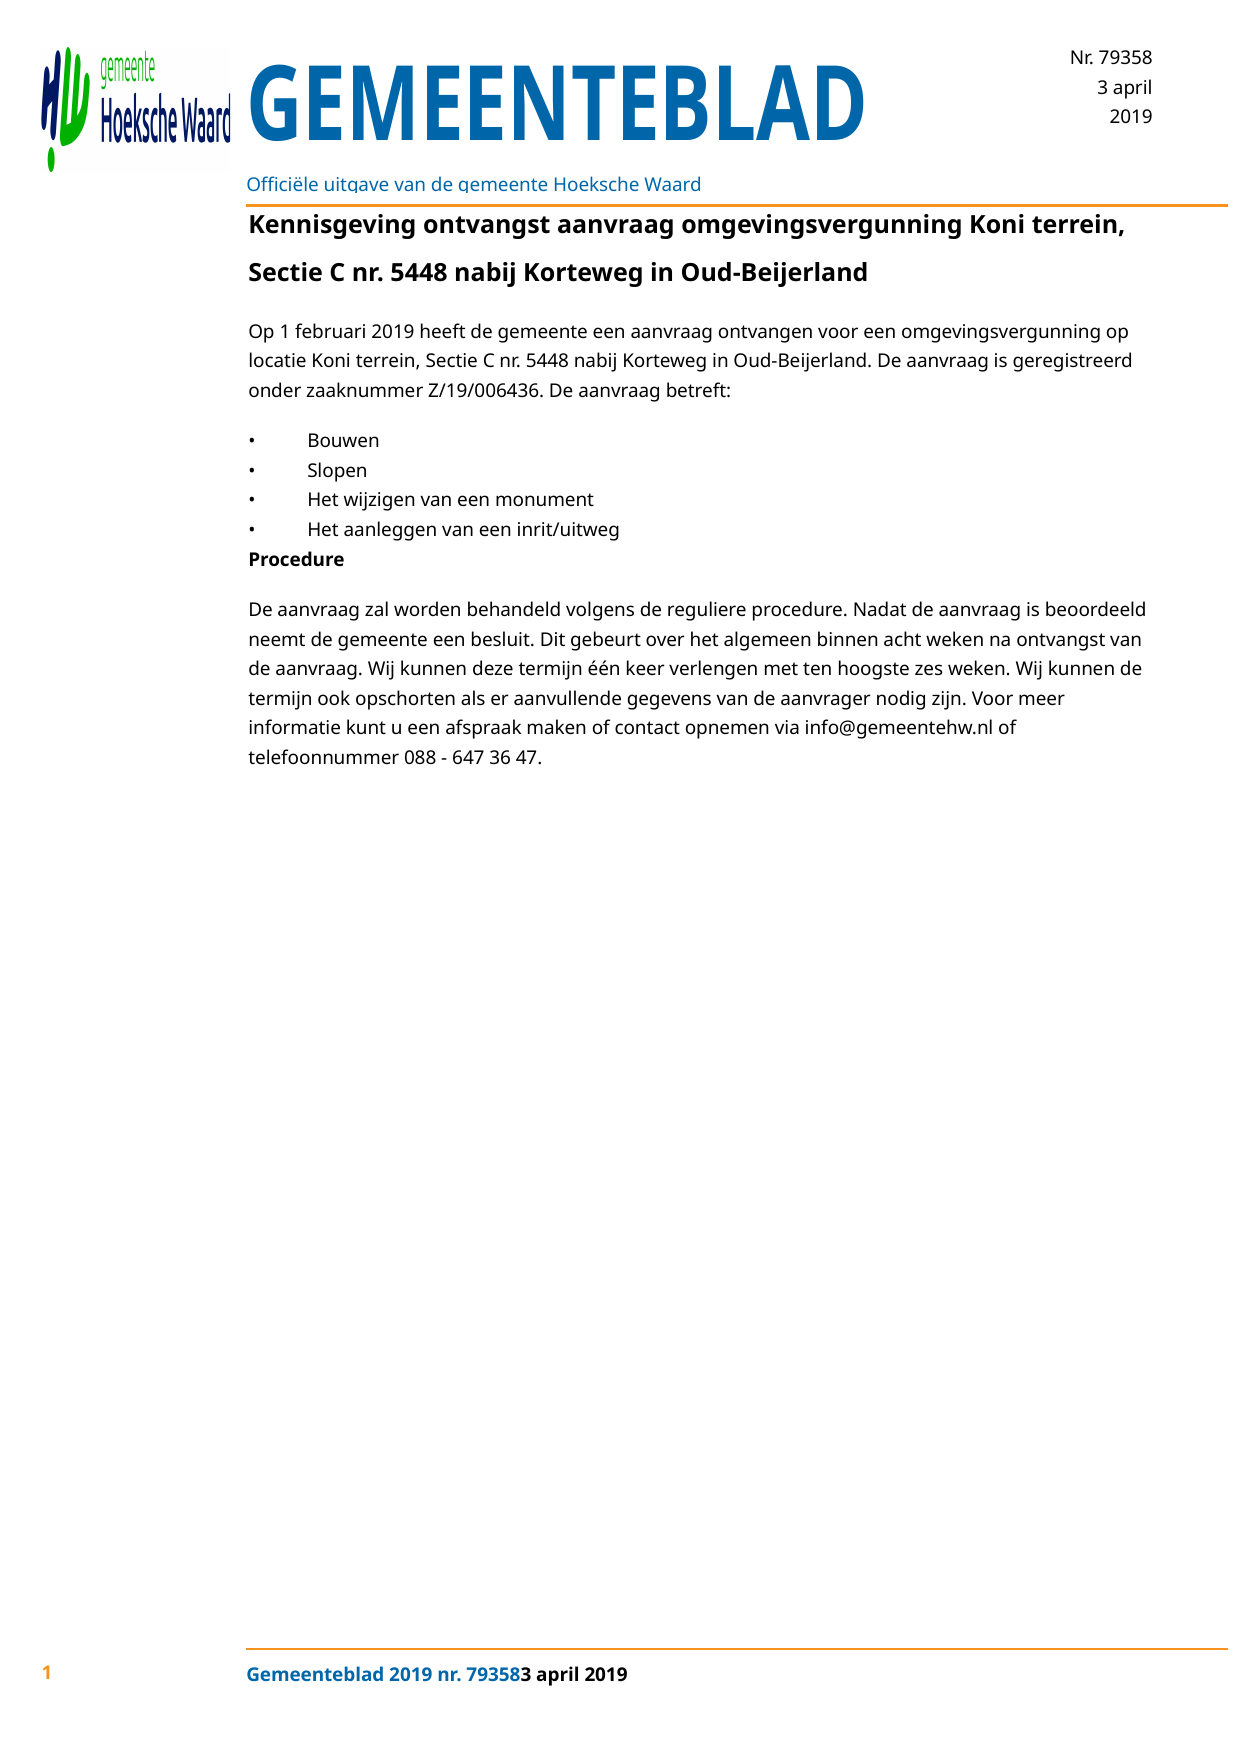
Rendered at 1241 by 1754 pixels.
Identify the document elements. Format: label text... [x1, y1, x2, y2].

picture [41, 47, 231, 172]
list Bouwen [248, 427, 1152, 453]
list Het aanleggen van een inrit/uitweg [248, 516, 1152, 542]
text Op 1 februari 2019 heeft de gemeente een aanvraag ontvangen voor een omgevingsvergunning op locatie Koni terrein, Sectie C nr. 5448 nabij Korteweg in Oud-Beijerland. De aanvraag is geregistreerd onder zaaknummer Z/19/006436. De aanvraag betreft: [248, 318, 1152, 403]
text Kennisgeving ontvangst aanvraag omgevingsvergunning Koni terrein, Sectie C nr. 5448 nabij Korteweg in Oud-Beijerland [248, 207, 1152, 288]
list Het wijzigen van een monument [248, 487, 1152, 512]
list Slopen [248, 457, 1152, 483]
text Procedure [248, 546, 1152, 572]
text De aanvraag zal worden behandeld volgens de reguliere procedure. Nadat de aanvraag is beoordeeld neemt de gemeente een besluit. Dit gebeurt over het algemeen binnen acht weken na ontvangst van de aanvraag. Wij kunnen deze termijn één keer verlengen met ten hoogste zes weken. Wij kunnen de termijn ook opschorten als er aanvullende gegevens van de aanvrager nodig zijn. Voor meer informatie kunt u een afspraak maken of contact opnemen via info@gemeentehw.nl of telefoonnummer 088 - 647 36 47. [248, 596, 1152, 770]
